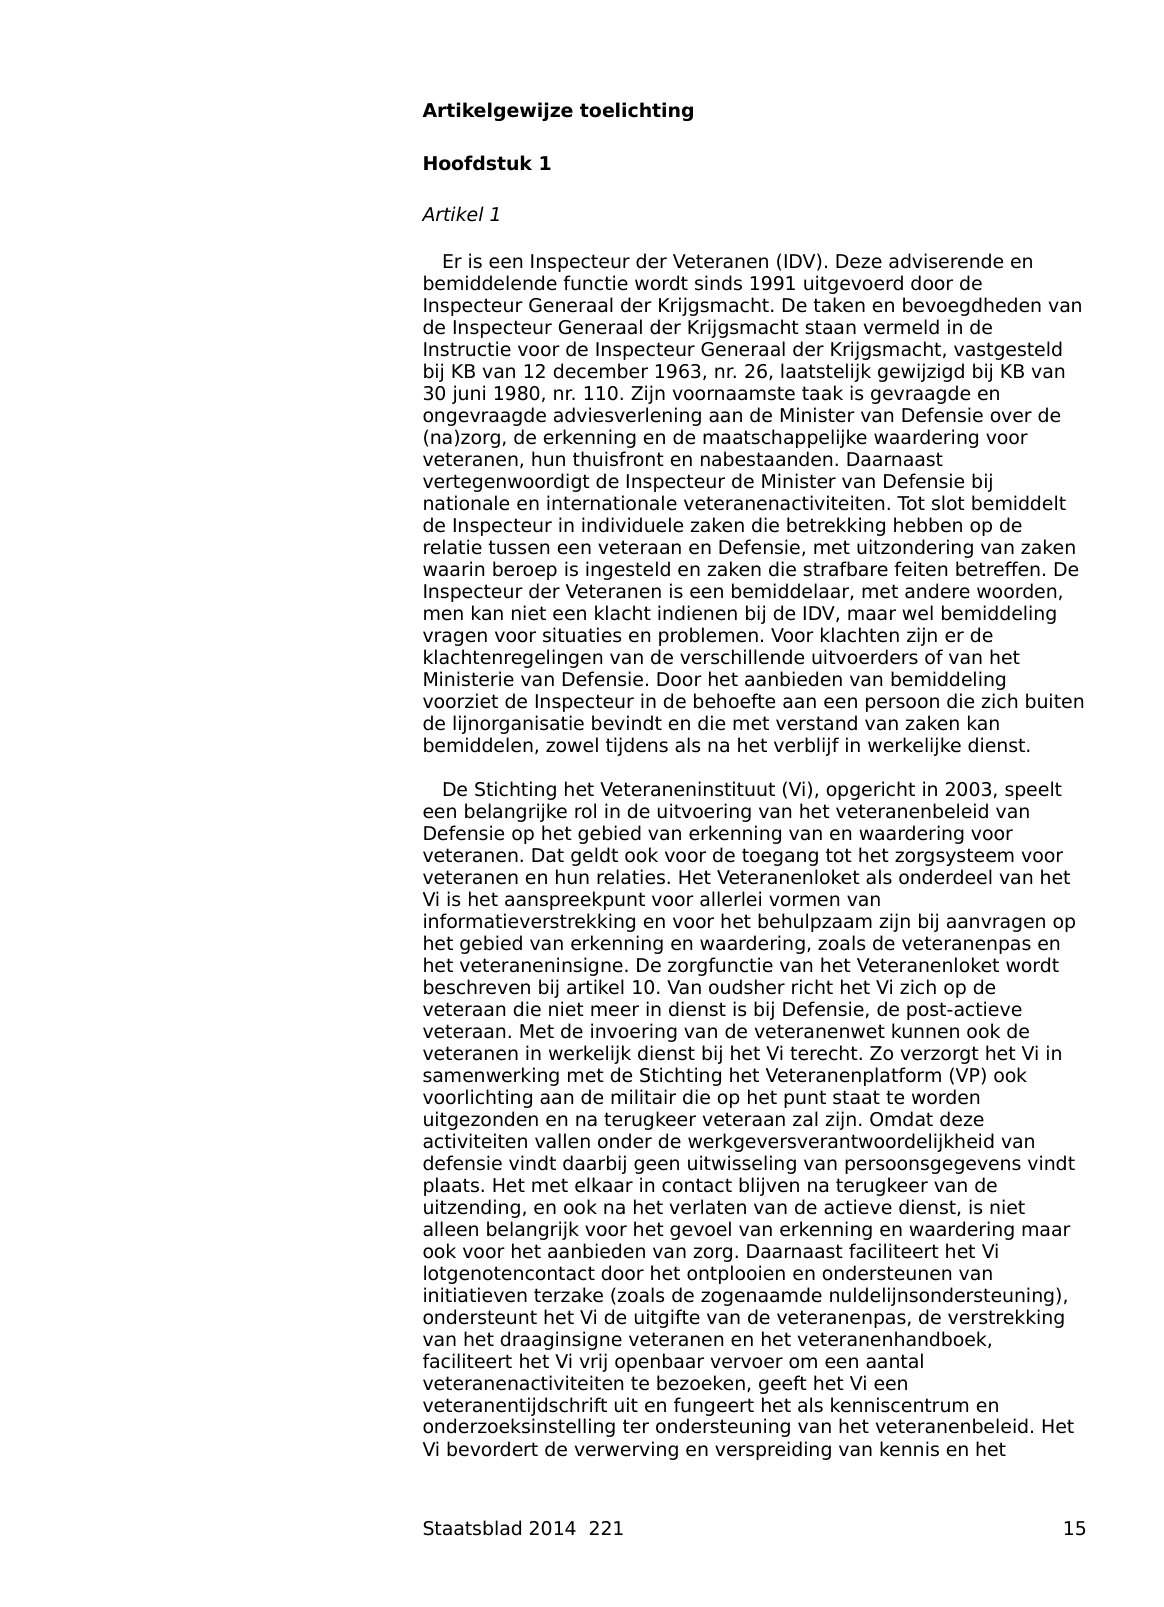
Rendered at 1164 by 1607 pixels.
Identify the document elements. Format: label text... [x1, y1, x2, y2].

text De Stichting het Veteraneninstituut (Vi), opgericht in 2003, speelt een belangrijke rol in de uitvoering van het veteranenbeleid van Defensie op het gebied van erkenning van en waardering voor veteranen. Dat geldt ook voor de toegang tot het zorgsysteem voor veteranen en hun relaties. Het Veteranenloket als onderdeel van het Vi is het aanspreekpunt voor allerlei vormen van informatieverstrekking en voor het behulpzaam zijn bij aanvragen op het gebied van erkenning en waardering, zoals de veteranenpas en het veteraneninsigne. De zorgfunctie van het Veteranenloket wordt beschreven bij artikel 10. Van oudsher richt het Vi zich op de veteraan die niet meer in dienst is bij Defensie, de post-actieve veteraan. Met de invoering van de veteranenwet kunnen ook de veteranen in werkelijk dienst bij het Vi terecht. Zo verzorgt het Vi in samenwerking met de Stichting het Veteranenplatform (VP) ook voorlichting aan de militair die op het punt staat te worden uitgezonden en na terugkeer veteraan zal zijn. Omdat deze activiteiten vallen onder de werkgeversverantwoordelijkheid van defensie vindt daarbij geen uitwisseling van persoonsgegevens vindt plaats. Het met elkaar in contact blijven na terugkeer van de uitzending, en ook na het verlaten van de actieve dienst, is niet alleen belangrijk voor het gevoel van erkenning en waardering maar ook voor het aanbieden van zorg. Daarnaast faciliteert het Vi lotgenotencontact door het ontplooien en ondersteunen van initiatieven terzake (zoals de zogenaamde nuldelijnsondersteuning), ondersteunt het Vi de uitgifte van de veteranenpas, de verstrekking van het draaginsigne veteranen en het veteranenhandboek, faciliteert het Vi vrij openbaar vervoer om een aantal veteranenactiviteiten te bezoeken, geeft het Vi een veteranentijdschrift uit en fungeert het als kenniscentrum en onderzoeksinstelling ter ondersteuning van het veteranenbeleid. Het Vi bevordert de verwerving en verspreiding van kennis en het [422, 779, 1087, 1460]
subtitle Artikel 1 [422, 204, 1087, 226]
text Er is een Inspecteur der Veteranen (IDV). Deze adviserende en bemiddelende functie wordt sinds 1991 uitgevoerd door de Inspecteur Generaal der Krijgsmacht. De taken en bevoegdheden van de Inspecteur Generaal der Krijgsmacht staan vermeld in de Instructie voor de Inspecteur Generaal der Krijgsmacht, vastgesteld bij KB van 12 december 1963, nr. 26, laatstelijk gewijzigd bij KB van 30 juni 1980, nr. 110. Zijn voornaamste taak is gevraagde en ongevraagde adviesverlening aan de Minister van Defensie over de (na)zorg, de erkenning en de maatschappelijke waardering voor veteranen, hun thuisfront en nabestaanden. Daarnaast vertegenwoordigt de Inspecteur de Minister van Defensie bij nationale en internationale veteranenactiviteiten. Tot slot bemiddelt de Inspecteur in individuele zaken die betrekking hebben op de relatie tussen een veteraan en Defensie, met uitzondering van zaken waarin beroep is ingesteld en zaken die strafbare feiten betreffen. De Inspecteur der Veteranen is een bemiddelaar, met andere woorden, men kan niet een klacht indienen bij de IDV, maar wel bemiddeling vragen voor situaties en problemen. Voor klachten zijn er de klachtenregelingen van de verschillende uitvoerders of van het Ministerie van Defensie. Door het aanbieden van bemiddeling voorziet de Inspecteur in de behoefte aan een persoon die zich buiten de lijnorganisatie bevindt en die met verstand van zaken kan bemiddelen, zowel tijdens als na het verblijf in werkelijke dienst. [422, 251, 1087, 757]
subtitle Hoofdstuk 1 [422, 152, 1087, 174]
subtitle Artikelgewijze toelichting [422, 100, 1087, 122]
